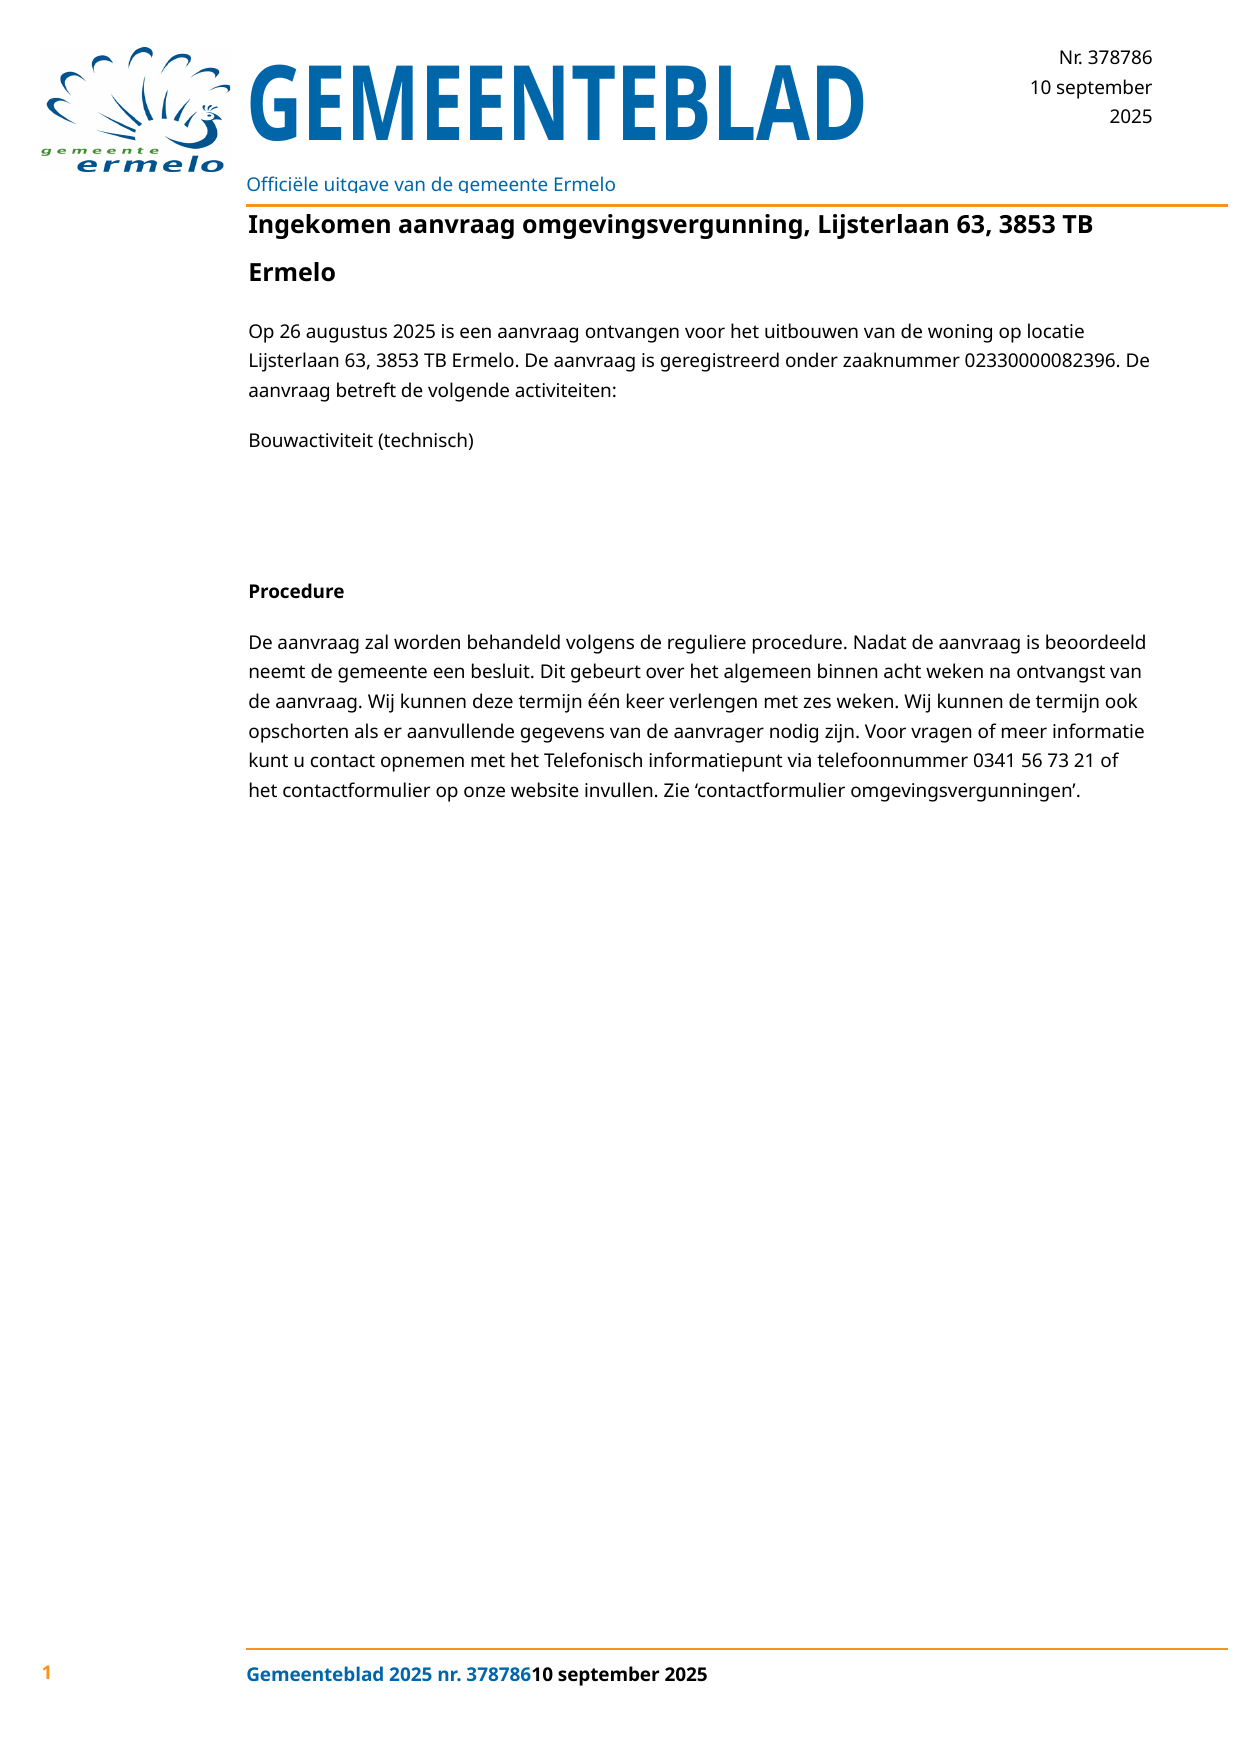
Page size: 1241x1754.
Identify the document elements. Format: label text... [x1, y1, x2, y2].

text Procedure [248, 579, 1152, 604]
text Bouwactiviteit (technisch) [248, 427, 1152, 453]
text Op 26 augustus 2025 is een aanvraag ontvangen voor het uitbouwen van de woning op locatie Lijsterlaan 63, 3853 TB Ermelo. De aanvraag is geregistreerd onder zaaknummer 02330000082396. De aanvraag betreft de volgende activiteiten: [248, 318, 1152, 403]
text Ingekomen aanvraag omgevingsvergunning, Lijsterlaan 63, 3853 TB Ermelo [248, 207, 1152, 288]
picture [41, 47, 231, 172]
text De aanvraag zal worden behandeld volgens de reguliere procedure. Nadat de aanvraag is beoordeeld neemt de gemeente een besluit. Dit gebeurt over het algemeen binnen acht weken na ontvangst van de aanvraag. Wij kunnen deze termijn één keer verlengen met zes weken. Wij kunnen de termijn ook opschorten als er aanvullende gegevens van de aanvrager nodig zijn. Voor vragen of meer informatie kunt u contact opnemen met het Telefonisch informatiepunt via telefoonnummer 0341 56 73 21 of het contactformulier op onze website invullen. Zie ‘contactformulier omgevingsvergunningen’. [248, 629, 1152, 803]
